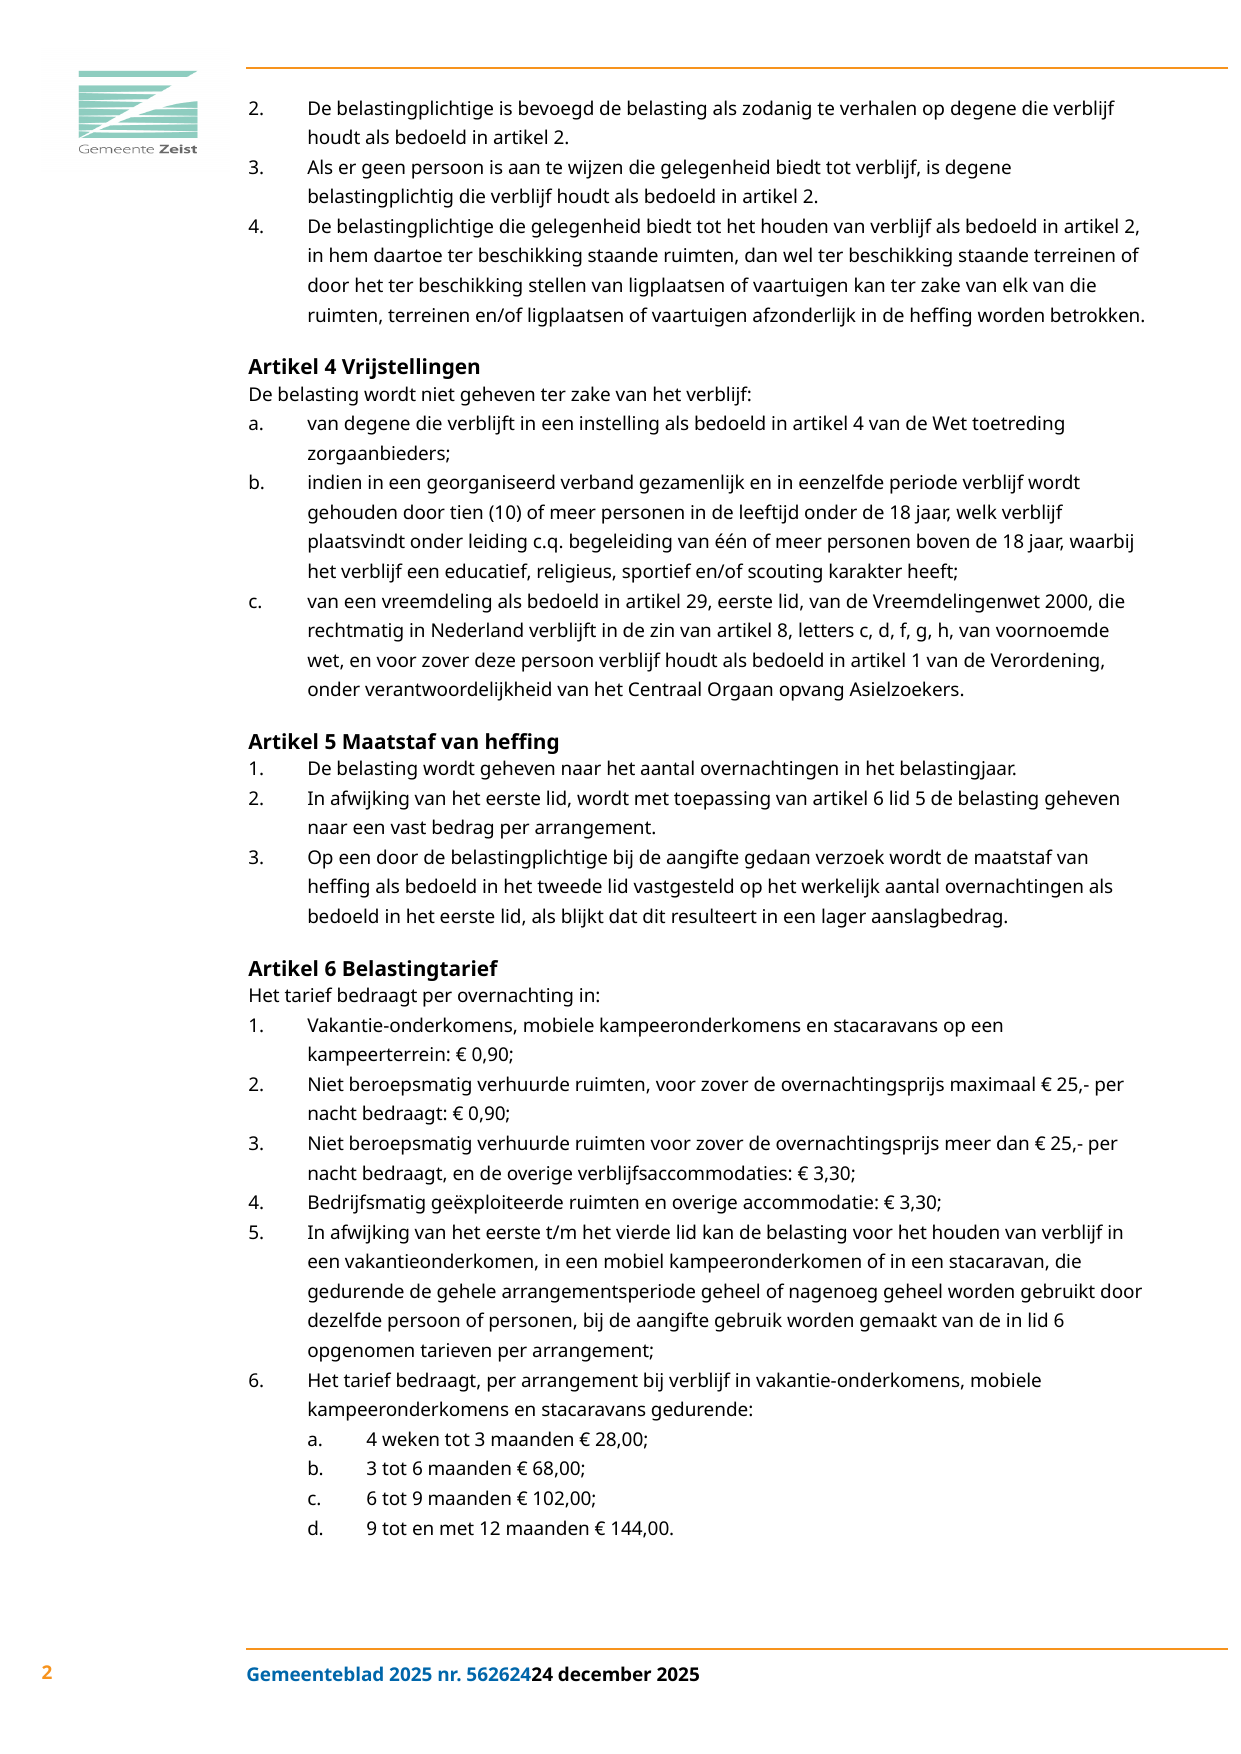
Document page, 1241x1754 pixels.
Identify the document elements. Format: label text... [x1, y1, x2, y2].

list In afwijking van het eerste t/m het vierde lid kan de belasting voor het houden van verblijf in een vakantieonderkomen, in een mobiel kampeeronderkomen of in een stacaravan, die gedurende de gehele arrangementsperiode geheel of nagenoeg geheel worden gebruikt door dezelfde persoon of personen, bij de aangifte gebruik worden gemaakt van de in lid 6 opgenomen tarieven per arrangement; [248, 1219, 1152, 1363]
list van een vreemdeling als bedoeld in artikel 29, eerste lid, van de Vreemdelingenwet 2000, die rechtmatig in Nederland verblijft in de zin van artikel 8, letters c, d, f, g, h, van voornoemde wet, en voor zover deze persoon verblijf houdt als bedoeld in artikel 1 van de Verordening, onder verantwoordelijkheid van het Centraal Orgaan opvang Asielzoekers. [248, 588, 1152, 702]
list 6 tot 9 maanden € 102,00; [307, 1485, 1152, 1511]
list Vakantie-onderkomens, mobiele kampeeronderkomens en stacaravans op een kampeerterrein: € 0,90; [248, 1012, 1152, 1067]
text De belasting wordt niet geheven ter zake van het verblijf: [248, 381, 1152, 406]
list Niet beroepsmatig verhuurde ruimten voor zover de overnachtingsprijs meer dan € 25,- per nacht bedraagt, en de overige verblijfsaccommodaties: € 3,30; [248, 1130, 1152, 1185]
picture [41, 47, 231, 172]
list 3 tot 6 maanden € 68,00; [307, 1456, 1152, 1481]
list Op een door de belastingplichtige bij de aangifte gedaan verzoek wordt de maatstaf van heffing als bedoeld in het tweede lid vastgesteld op het werkelijk aantal overnachtingen als bedoeld in het eerste lid, als blijkt dat dit resulteert in een lager aanslagbedrag. [248, 844, 1152, 929]
list Niet beroepsmatig verhuurde ruimten, voor zover de overnachtingsprijs maximaal € 25,- per nacht bedraagt: € 0,90; [248, 1071, 1152, 1126]
text Het tarief bedraagt per overnachting in: [248, 982, 1152, 1008]
text Artikel 5 Maatstaf van heffing [248, 727, 1152, 755]
list De belasting wordt geheven naar het aantal overnachtingen in het belastingjaar. [248, 755, 1152, 781]
text Artikel 4 Vrijstellingen [248, 352, 1152, 381]
list Bedrijfsmatig geëxploiteerde ruimten en overige accommodatie: € 3,30; [248, 1189, 1152, 1215]
list Het tarief bedraagt, per arrangement bij verblijf in vakantie-onderkomens, mobiele kampeeronderkomens en stacaravans gedurende: [248, 1367, 1152, 1422]
list 9 tot en met 12 maanden € 144,00. [307, 1515, 1152, 1540]
list In afwijking van het eerste lid, wordt met toepassing van artikel 6 lid 5 de belasting geheven naar een vast bedrag per arrangement. [248, 785, 1152, 840]
list De belastingplichtige is bevoegd de belasting als zodanig te verhalen op degene die verblijf houdt als bedoeld in artikel 2. [248, 95, 1152, 150]
text Artikel 6 Belastingtarief [248, 954, 1152, 982]
list van degene die verblijft in een instelling als bedoeld in artikel 4 van de Wet toetreding zorgaanbieders; [248, 410, 1152, 466]
list 4 weken tot 3 maanden € 28,00; [307, 1426, 1152, 1452]
list Als er geen persoon is aan te wijzen die gelegenheid biedt tot verblijf, is degene belastingplichtig die verblijf houdt als bedoeld in artikel 2. [248, 154, 1152, 209]
list De belastingplichtige die gelegenheid biedt tot het houden van verblijf als bedoeld in artikel 2, in hem daartoe ter beschikking staande ruimten, dan wel ter beschikking staande terreinen of door het ter beschikking stellen van ligplaatsen of vaartuigen kan ter zake van elk van die ruimten, terreinen en/of ligplaatsen of vaartuigen afzonderlijk in de heffing worden betrokken. [248, 213, 1152, 328]
list indien in een georganiseerd verband gezamenlijk en in eenzelfde periode verblijf wordt gehouden door tien (10) of meer personen in de leeftijd onder de 18 jaar, welk verblijf plaatsvindt onder leiding c.q. begeleiding van één of meer personen boven de 18 jaar, waarbij het verblijf een educatief, religieus, sportief en/of scouting karakter heeft; [248, 469, 1152, 584]
